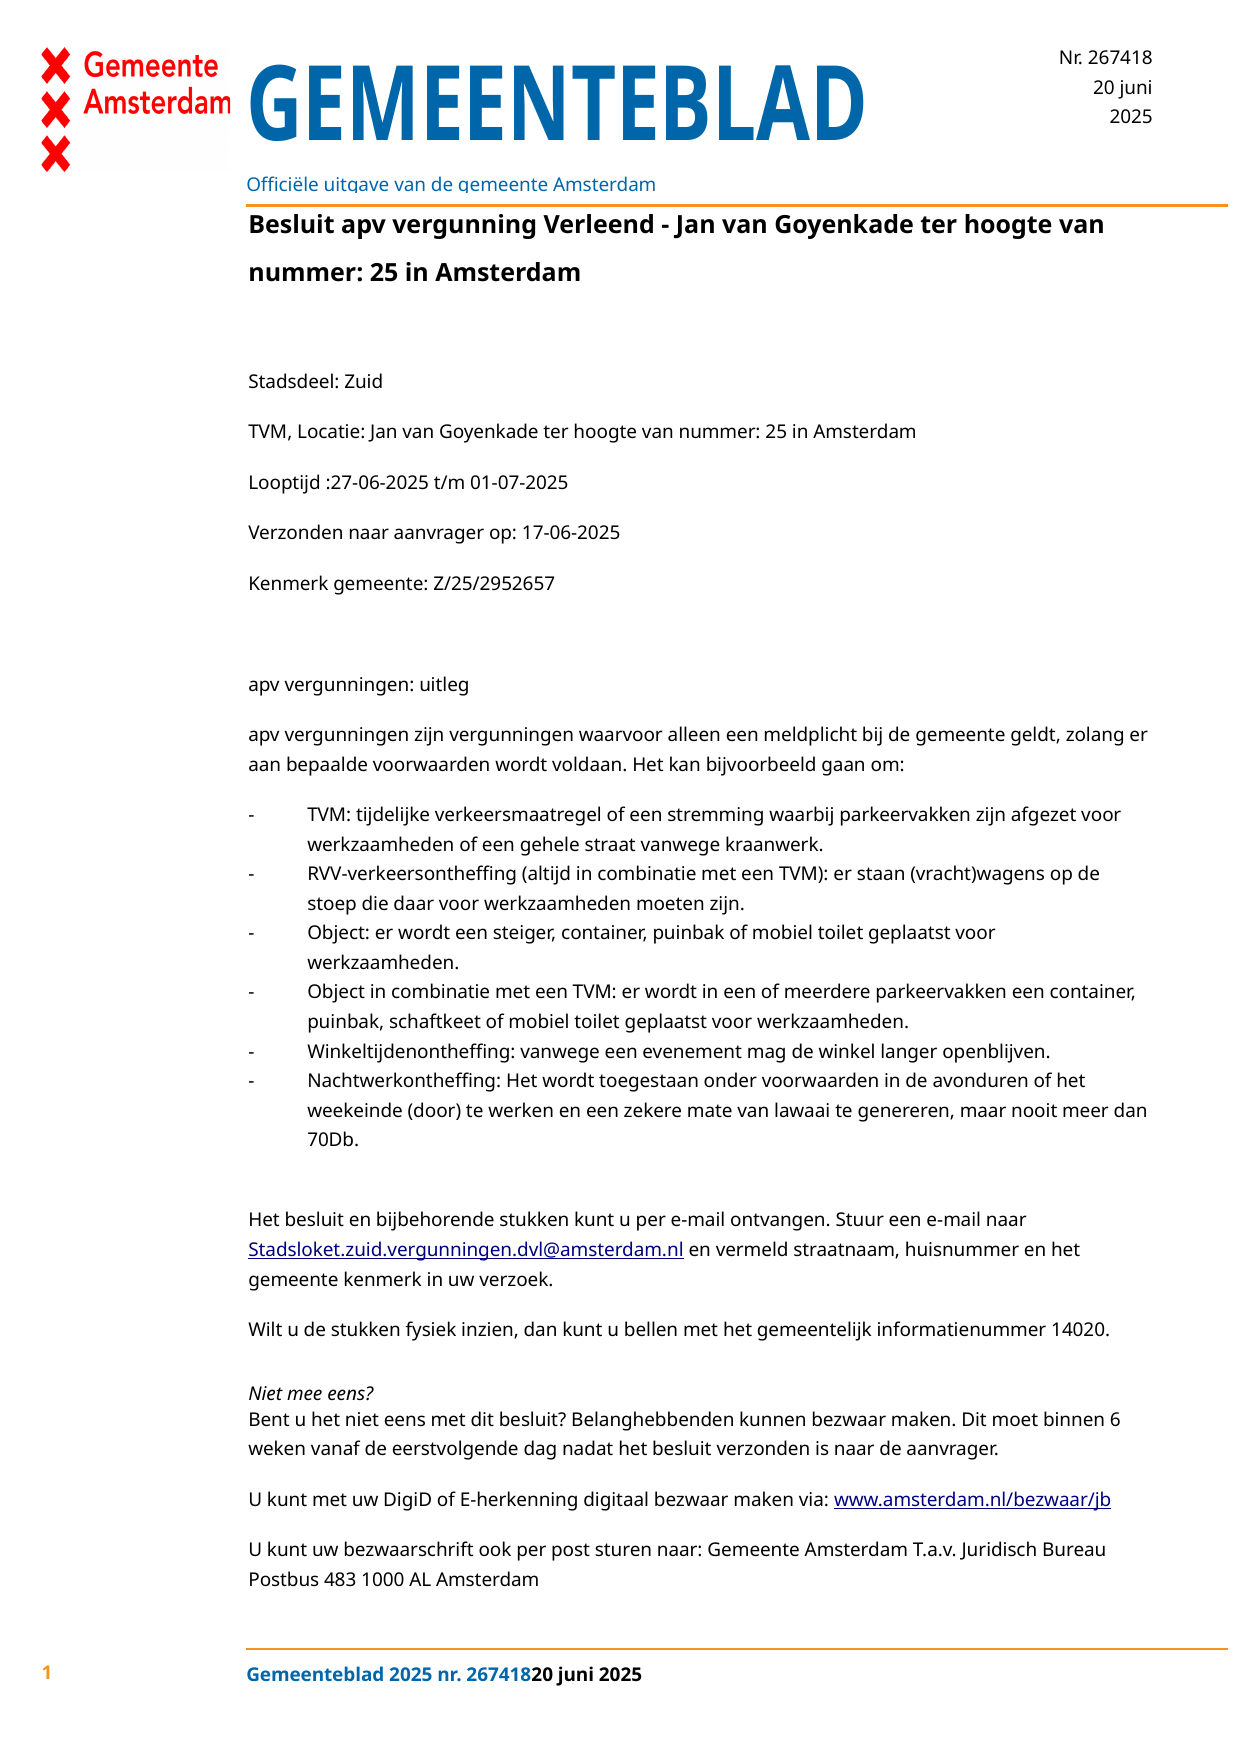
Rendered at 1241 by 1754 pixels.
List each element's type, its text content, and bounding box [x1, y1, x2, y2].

list Object in combinatie met een TVM: er wordt in een of meerdere parkeervakken een container, puinbak, schaftkeet of mobiel toilet geplaatst voor werkzaamheden. [248, 979, 1152, 1034]
text Het besluit en bijbehorende stukken kunt u per e-mail ontvangen. Stuur een e-mail naar Stadsloket.zuid.vergunningen.dvl@amsterdam.nl en vermeld straatnaam, huisnummer en het gemeente kenmerk in uw verzoek. [248, 1207, 1152, 1292]
text TVM, Locatie: Jan van Goyenkade ter hoogte van nummer: 25 in Amsterdam [248, 419, 1152, 444]
text Wilt u de stukken fysiek inzien, dan kunt u bellen met het gemeentelijk informatienummer 14020. [248, 1316, 1152, 1342]
list Object: er wordt een steiger, container, puinbak of mobiel toilet geplaatst voor werkzaamheden. [248, 919, 1152, 975]
text Besluit apv vergunning Verleend - Jan van Goyenkade ter hoogte van nummer: 25 in Amsterdam [248, 207, 1152, 288]
list Winkeltijdenontheffing: vanwege een evenement mag de winkel langer openblijven. [248, 1038, 1152, 1064]
text Verzonden naar aanvrager op: 17-06-2025 [248, 519, 1152, 545]
text Stadsdeel: Zuid [248, 368, 1152, 394]
text apv vergunningen: uitleg [248, 671, 1152, 697]
text Niet mee eens? [248, 1380, 1152, 1406]
list RVV-verkeersontheffing (altijd in combinatie met een TVM): er staan (vracht)wagens op de stoep die daar voor werkzaamheden moeten zijn. [248, 860, 1152, 916]
list TVM: tijdelijke verkeersmaatregel of een stremming waarbij parkeervakken zijn afgezet voor werkzaamheden of een gehele straat vanwege kraanwerk. [248, 801, 1152, 857]
text Bent u het niet eens met dit besluit? Belanghebbenden kunnen bezwaar maken. Dit moet binnen 6 weken vanaf de eerstvolgende dag nadat het besluit verzonden is naar de aanvrager. [248, 1406, 1152, 1461]
list Nachtwerkontheffing: Het wordt toegestaan onder voorwaarden in de avonduren of het weekeinde (door) te werken en een zekere mate van lawaai te genereren, maar nooit meer dan 70Db. [248, 1067, 1152, 1152]
text U kunt uw bezwaarschrift ook per post sturen naar: Gemeente Amsterdam T.a.v. Juridisch Bureau Postbus 483 1000 AL Amsterdam [248, 1536, 1152, 1592]
text apv vergunningen zijn vergunningen waarvoor alleen een meldplicht bij de gemeente geldt, zolang er aan bepaalde voorwaarden wordt voldaan. Het kan bijvoorbeeld gaan om: [248, 721, 1152, 777]
text U kunt met uw DigiD of E-herkenning digitaal bezwaar maken via: www.amsterdam.nl/bezwaar/jb [248, 1486, 1152, 1512]
text Looptijd :27-06-2025 t/m 01-07-2025 [248, 469, 1152, 495]
picture [41, 47, 231, 172]
text Kenmerk gemeente: Z/25/2952657 [248, 570, 1152, 596]
